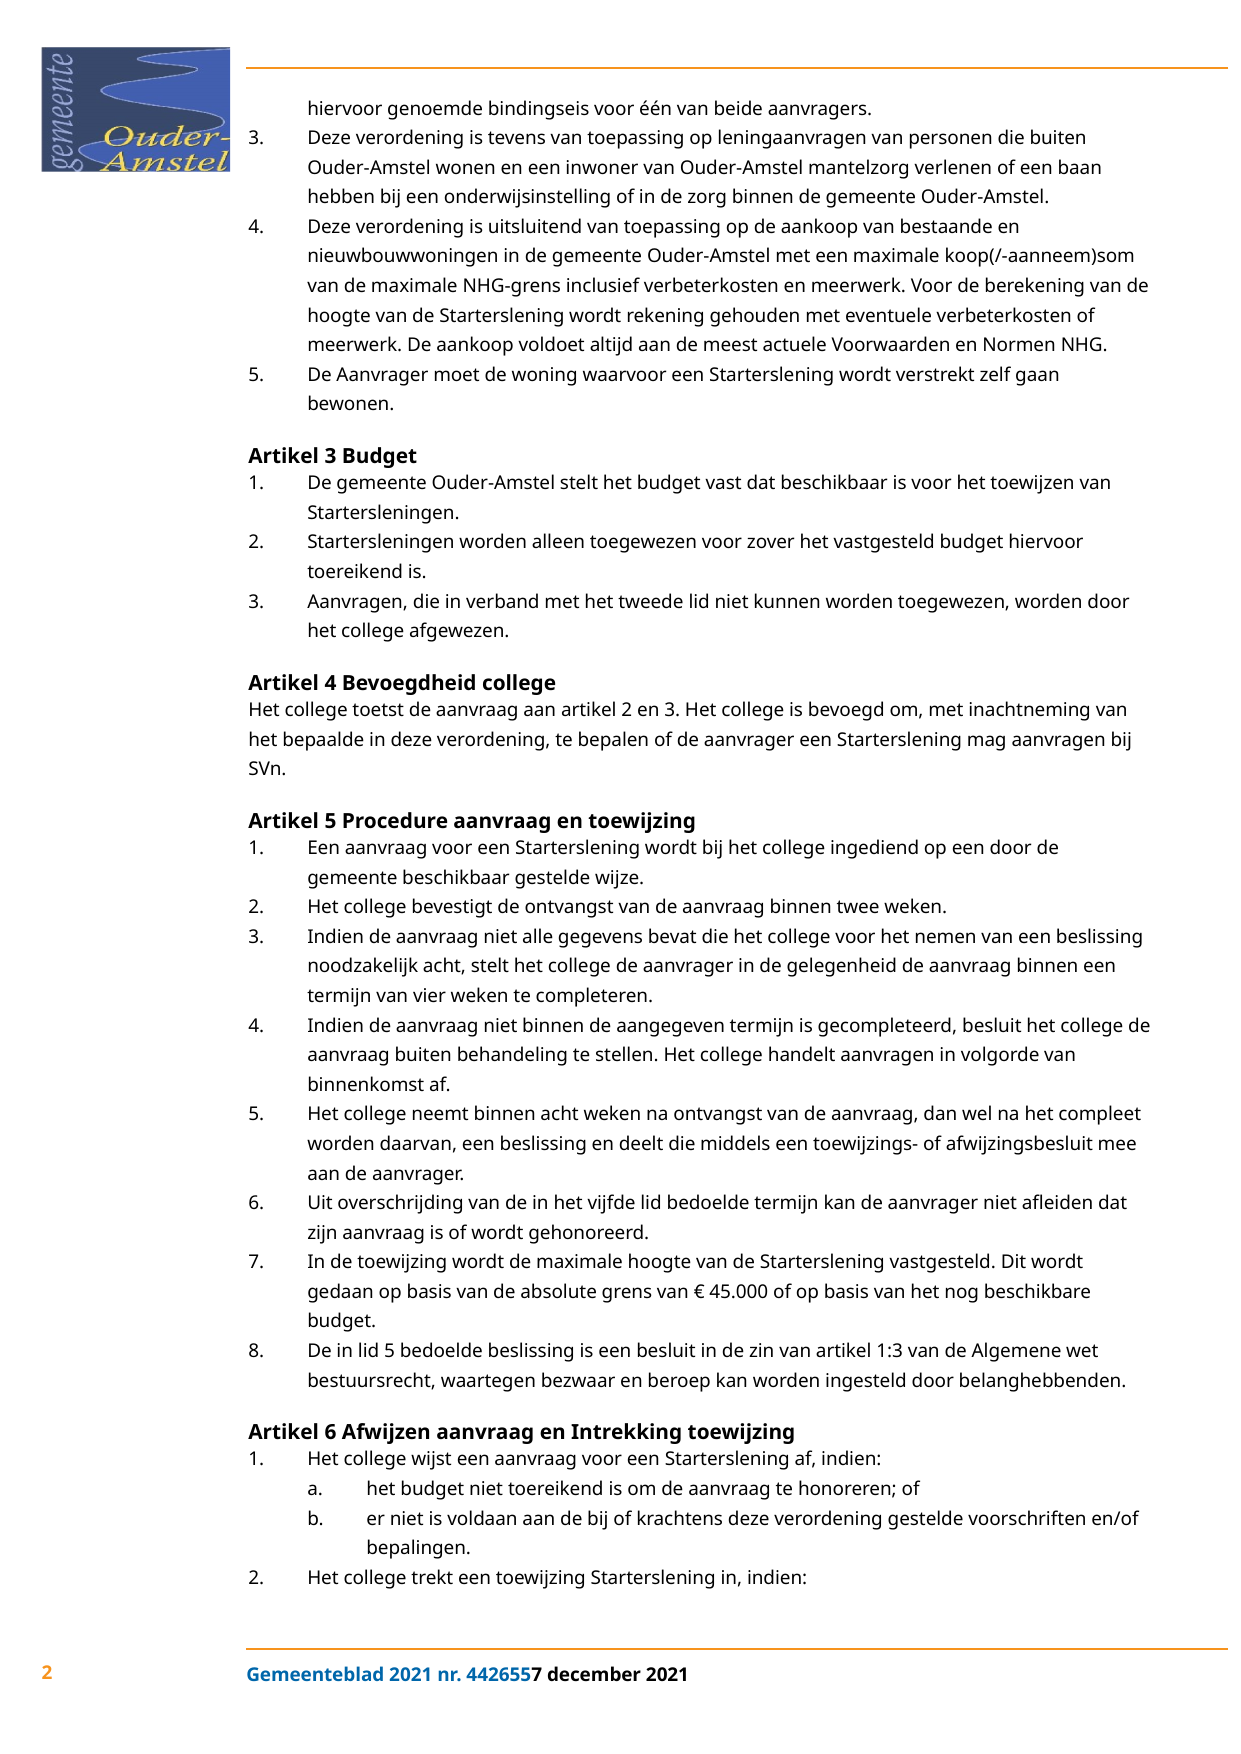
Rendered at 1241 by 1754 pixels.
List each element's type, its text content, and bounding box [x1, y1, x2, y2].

list hiervoor genoemde bindingseis voor één van beide aanvragers. [248, 95, 1152, 121]
list De in lid 5 bedoelde beslissing is een besluit in de zin van artikel 1:3 van de Algemene wet bestuursrecht, waartegen bezwaar en beroep kan worden ingesteld door belanghebbenden. [248, 1337, 1152, 1392]
text Artikel 5 Procedure aanvraag en toewijzing [248, 806, 1152, 834]
list Startersleningen worden alleen toegewezen voor zover het vastgesteld budget hiervoor toereikend is. [248, 529, 1152, 584]
picture [41, 47, 231, 172]
text Artikel 3 Budget [248, 441, 1152, 469]
list Het college wijst een aanvraag voor een Starterslening af, indien: [248, 1446, 1152, 1471]
list Uit overschrijding van de in het vijfde lid bedoelde termijn kan de aanvrager niet afleiden dat zijn aanvraag is of wordt gehonoreerd. [248, 1189, 1152, 1244]
list De gemeente Ouder-Amstel stelt het budget vast dat beschikbaar is voor het toewijzen van Startersleningen. [248, 469, 1152, 525]
text Artikel 6 Afwijzen aanvraag en Intrekking toewijzing [248, 1417, 1152, 1446]
list Aanvragen, die in verband met het tweede lid niet kunnen worden toegewezen, worden door het college afgewezen. [248, 588, 1152, 643]
list Het college bevestigt de ontvangst van de aanvraag binnen twee weken. [248, 893, 1152, 919]
text Het college toetst de aanvraag aan artikel 2 en 3. Het college is bevoegd om, met inachtneming van het bepaalde in deze verordening, te bepalen of de aanvrager een Starterslening mag aanvragen bij SVn. [248, 696, 1152, 781]
list De Aanvrager moet de woning waarvoor een Starterslening wordt verstrekt zelf gaan bewonen. [248, 361, 1152, 416]
list Deze verordening is tevens van toepassing op leningaanvragen van personen die buiten Ouder-Amstel wonen en een inwoner van Ouder-Amstel mantelzorg verlenen of een baan hebben bij een onderwijsinstelling of in de zorg binnen de gemeente Ouder-Amstel. [248, 124, 1152, 209]
list Een aanvraag voor een Starterslening wordt bij het college ingediend op een door de gemeente beschikbaar gestelde wijze. [248, 834, 1152, 889]
list er niet is voldaan aan de bij of krachtens deze verordening gestelde voorschriften en/of bepalingen. [307, 1505, 1152, 1560]
list Indien de aanvraag niet alle gegevens bevat die het college voor het nemen van een beslissing noodzakelijk acht, stelt het college de aanvrager in de gelegenheid de aanvraag binnen een termijn van vier weken te completeren. [248, 923, 1152, 1008]
list Het college trekt een toewijzing Starterslening in, indien: [248, 1564, 1152, 1590]
text Artikel 4 Bevoegdheid college [248, 668, 1152, 696]
list Het college neemt binnen acht weken na ontvangst van de aanvraag, dan wel na het compleet worden daarvan, een beslissing en deelt die middels een toewijzings- of afwijzingsbesluit mee aan de aanvrager. [248, 1101, 1152, 1185]
list het budget niet toereikend is om de aanvraag te honoreren; of [307, 1475, 1152, 1501]
list Indien de aanvraag niet binnen de aangegeven termijn is gecompleteerd, besluit het college de aanvraag buiten behandeling te stellen. Het college handelt aanvragen in volgorde van binnenkomst af. [248, 1012, 1152, 1097]
list Deze verordening is uitsluitend van toepassing op de aankoop van bestaande en nieuwbouwwoningen in de gemeente Ouder-Amstel met een maximale koop(/-aanneem)som van de maximale NHG-grens inclusief verbeterkosten en meerwerk. Voor de berekening van de hoogte van de Starterslening wordt rekening gehouden met eventuele verbeterkosten of meerwerk. De aankoop voldoet altijd aan de meest actuele Voorwaarden en Normen NHG. [248, 213, 1152, 357]
list In de toewijzing wordt de maximale hoogte van de Starterslening vastgesteld. Dit wordt gedaan op basis van de absolute grens van € 45.000 of op basis van het nog beschikbare budget. [248, 1248, 1152, 1333]
